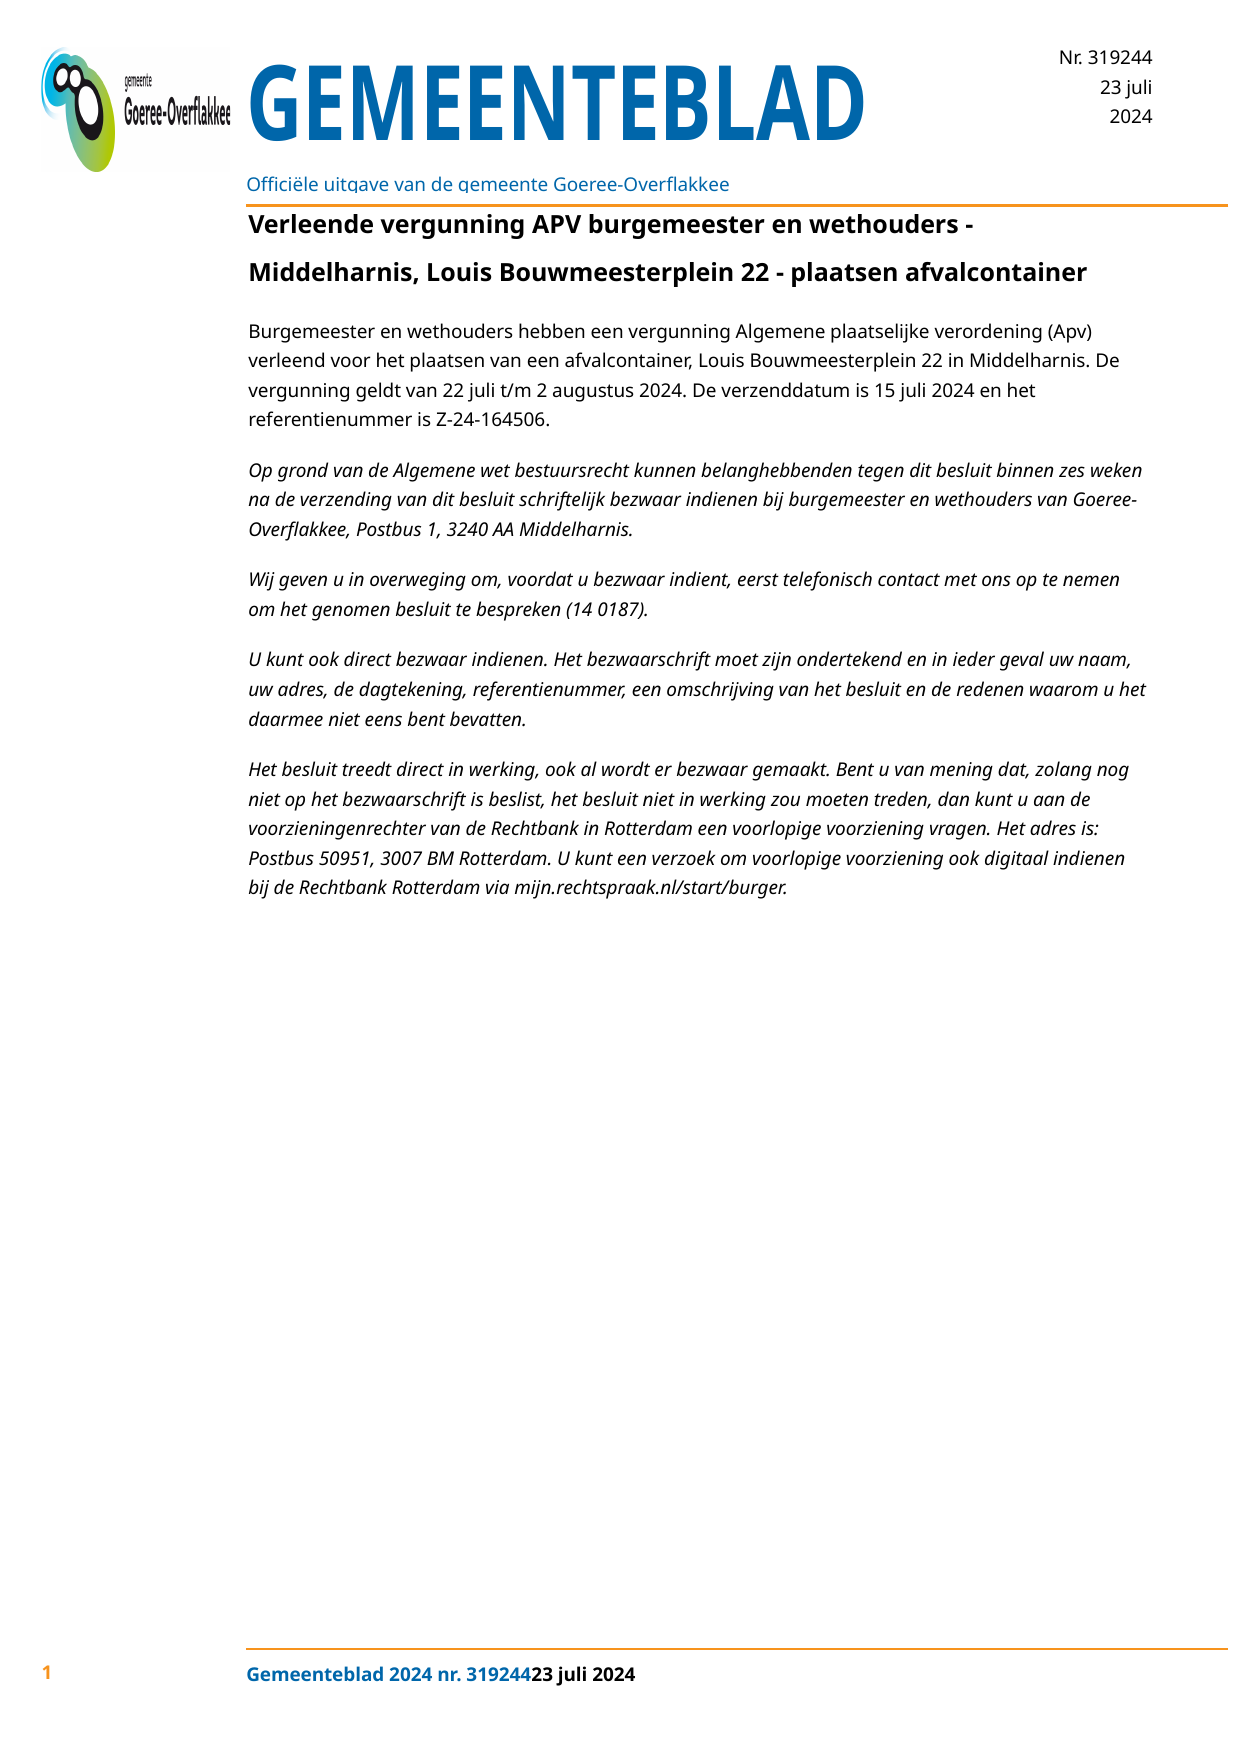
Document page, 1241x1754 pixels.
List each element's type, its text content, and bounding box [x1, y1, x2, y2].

text Burgemeester en wethouders hebben een vergunning Algemene plaatselijke verordening (Apv) verleend voor het plaatsen van een afvalcontainer, Louis Bouwmeesterplein 22 in Middelharnis. De vergunning geldt van 22 juli t/m 2 augustus 2024. De verzenddatum is 15 juli 2024 en het referentienummer is Z-24-164506. [248, 318, 1152, 432]
text Wij geven u in overweging om, voordat u bezwaar indient, eerst telefonisch contact met ons op te nemen om het genomen besluit te bespreken (14 0187). [248, 567, 1152, 622]
text U kunt ook direct bezwaar indienen. Het bezwaarschrift moet zijn ondertekend en in ieder geval uw naam, uw adres, de dagtekening, referentienummer, een omschrijving van het besluit en de redenen waarom u het daarmee niet eens bent bevatten. [248, 647, 1152, 732]
text Op grond van de Algemene wet bestuursrecht kunnen belanghebbenden tegen dit besluit binnen zes weken na de verzending van dit besluit schriftelijk bezwaar indienen bij burgemeester en wethouders van Goeree-Overflakkee, Postbus 1, 3240 AA Middelharnis. [248, 457, 1152, 542]
text Het besluit treedt direct in werking, ook al wordt er bezwaar gemaakt. Bent u van mening dat, zolang nog niet op het bezwaarschrift is beslist, het besluit niet in werking zou moeten treden, dan kunt u aan de voorzieningenrechter van de Rechtbank in Rotterdam een voorlopige voorziening vragen. Het adres is: Postbus 50951, 3007 BM Rotterdam. U kunt een verzoek om voorlopige voorziening ook digitaal indienen bij de Rechtbank Rotterdam via mijn.rechtspraak.nl/start/burger. [248, 756, 1152, 900]
picture [41, 47, 231, 172]
text Verleende vergunning APV burgemeester en wethouders - Middelharnis, Louis Bouwmeesterplein 22 - plaatsen afvalcontainer [248, 207, 1152, 288]
